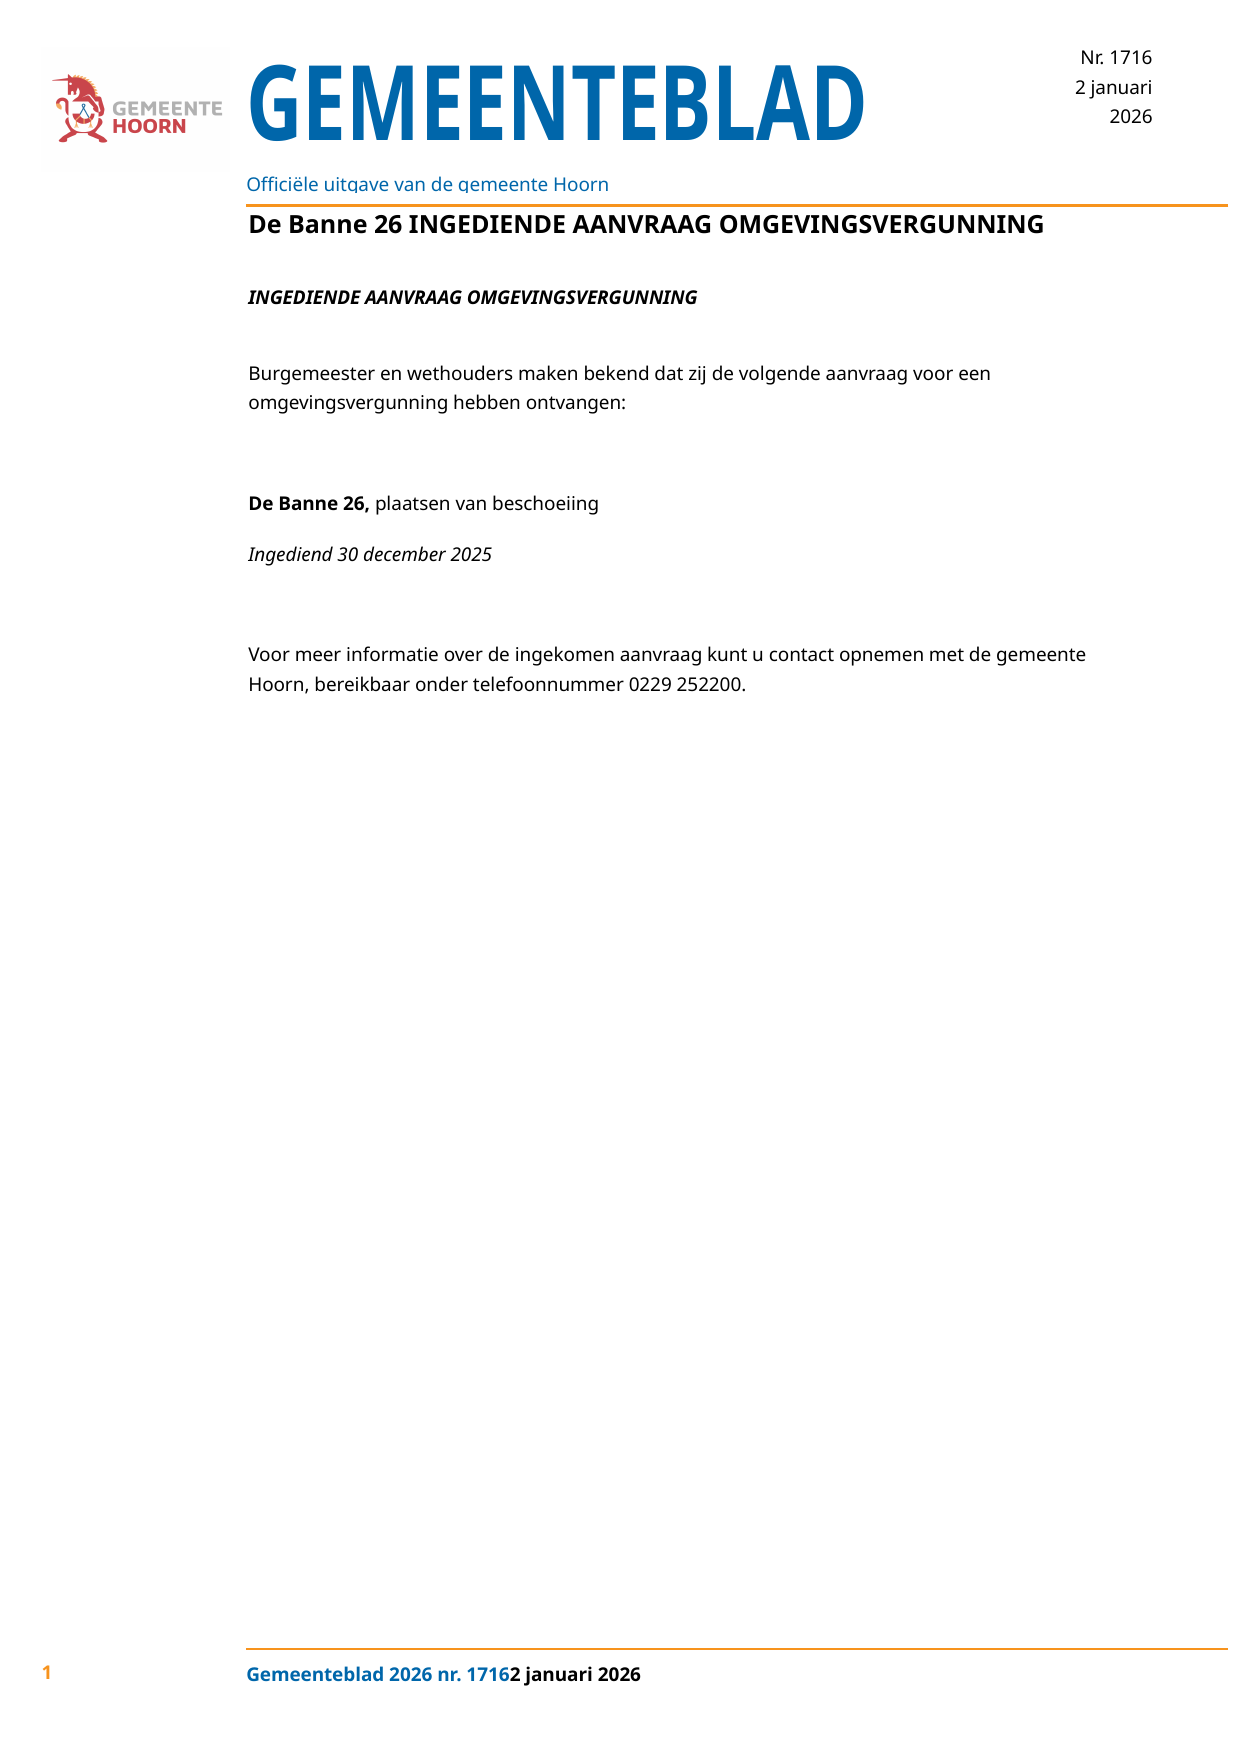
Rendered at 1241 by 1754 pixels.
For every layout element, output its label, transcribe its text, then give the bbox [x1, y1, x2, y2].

text Voor meer informatie over de ingekomen aanvraag kunt u contact opnemen met de gemeente Hoorn, bereikbaar onder telefoonnummer 0229 252200. [248, 642, 1152, 697]
text De Banne 26 INGEDIENDE AANVRAAG OMGEVINGSVERGUNNING [248, 207, 1152, 241]
text INGEDIENDE AANVRAAG OMGEVINGSVERGUNNING [248, 284, 1152, 309]
picture [41, 47, 231, 172]
text De Banne 26, plaatsen van beschoeiing [248, 490, 1152, 516]
text Burgemeester en wethouders maken bekend dat zij de volgende aanvraag voor een omgevingsvergunning hebben ontvangen: [248, 360, 1152, 415]
text Ingediend 30 december 2025 [248, 541, 1152, 567]
